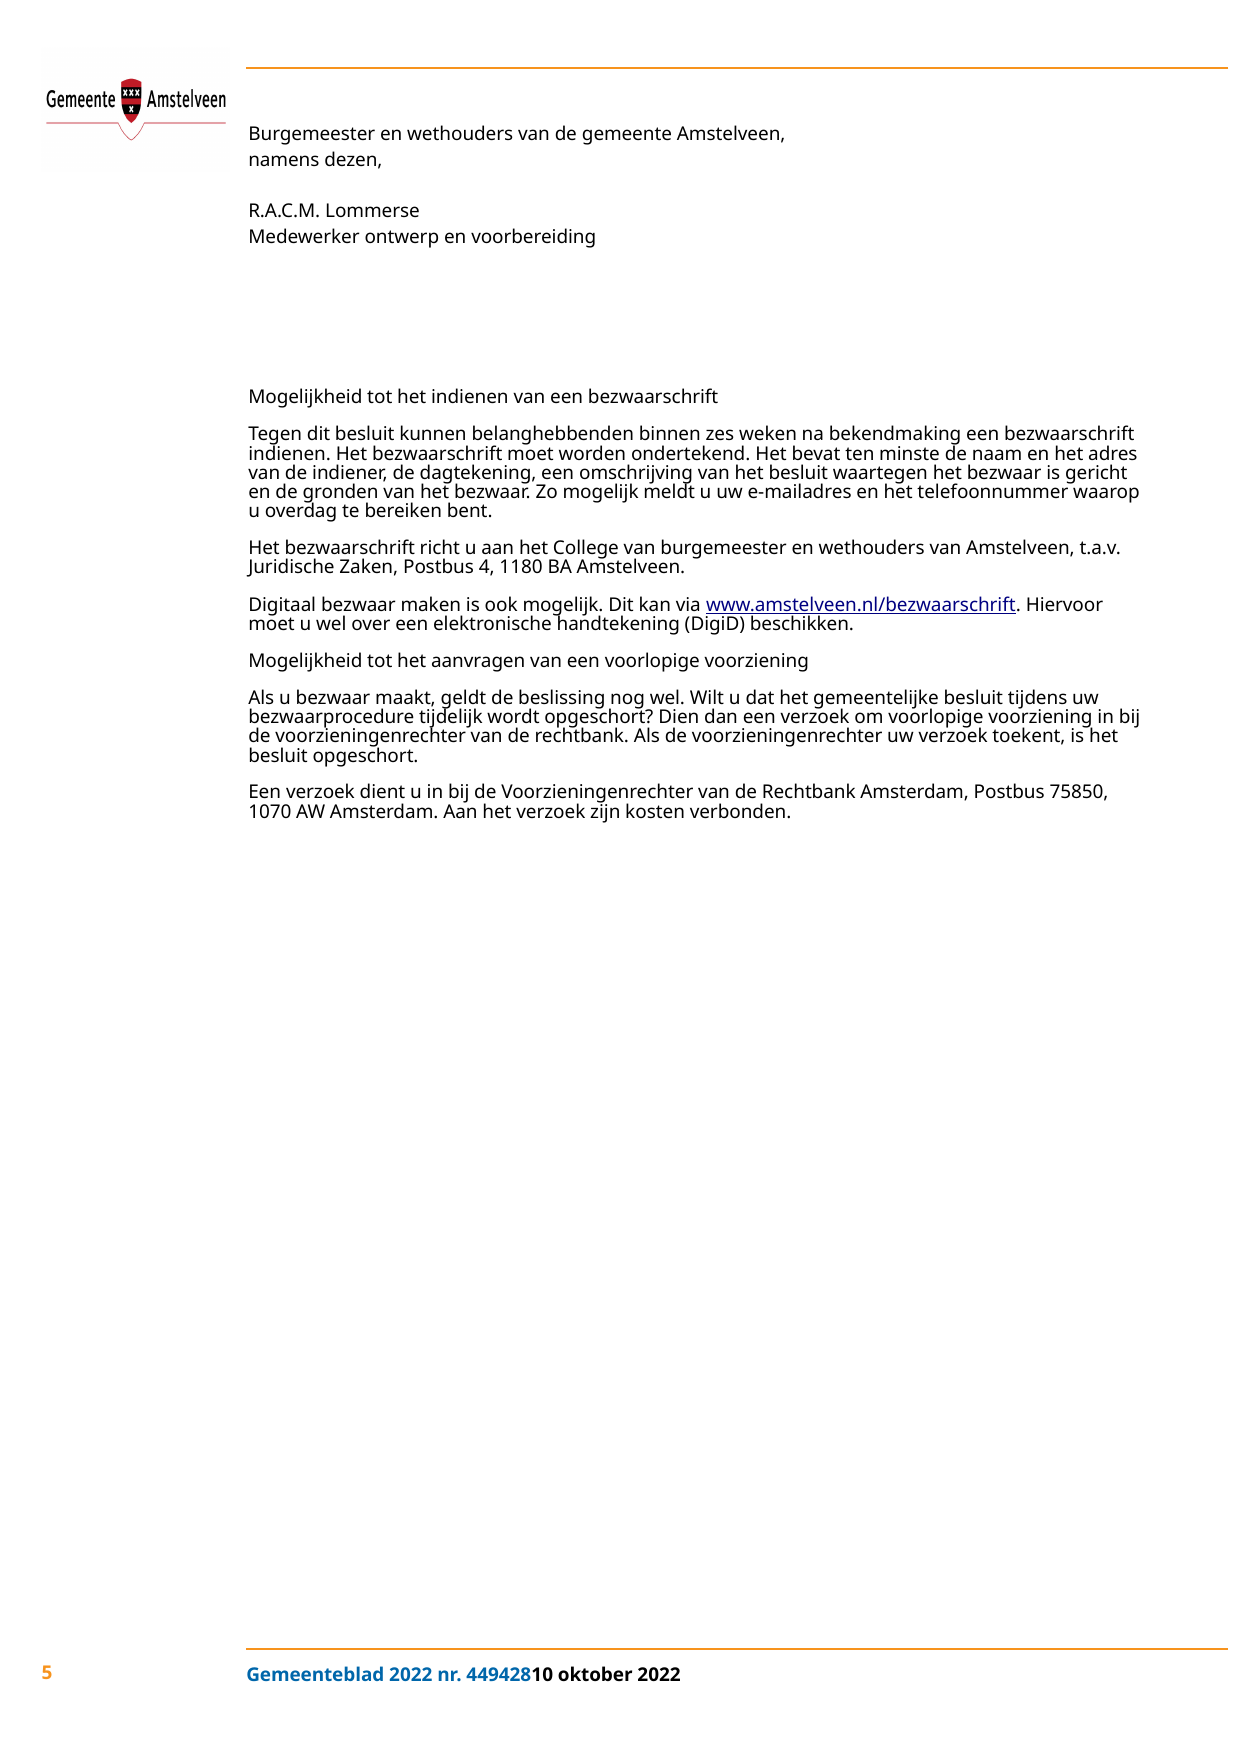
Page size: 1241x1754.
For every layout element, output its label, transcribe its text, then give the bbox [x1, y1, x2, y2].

text Mogelijkheid tot het aanvragen van een voorlopige voorziening [248, 652, 1152, 671]
text Tegen dit besluit kunnen belanghebbenden binnen zes weken na bekendmaking een bezwaarschrift indienen. Het bezwaarschrift moet worden ondertekend. Het bevat ten minste de naam en het adres van de indiener, de dagtekening, een omschrijving van het besluit waartegen het bezwaar is gericht en de gronden van het bezwaar. Zo mogelijk meldt u uw e-mailadres en het telefoonnummer waarop u overdag te bereiken bent. [248, 425, 1152, 522]
text namens dezen, [248, 146, 1152, 172]
text Een verzoek dient u in bij de Voorzieningenrechter van de Rechtbank Amsterdam, Postbus 75850, 1070 AW Amsterdam. Aan het verzoek zijn kosten verbonden. [248, 783, 1152, 822]
text Het bezwaarschrift richt u aan het College van burgemeester en wethouders van Amstelveen, t.a.v. Juridische Zaken, Postbus 4, 1180 BA Amstelveen. [248, 539, 1152, 578]
picture [41, 47, 231, 172]
text Mogelijkheid tot het indienen van een bezwaarschrift [248, 388, 1152, 407]
text Digitaal bezwaar maken is ook mogelijk. Dit kan via www.amstelveen.nl/bezwaarschrift. Hiervoor moet u wel over een elektronische handtekening (DigiD) beschikken. [248, 596, 1152, 634]
text R.A.C.M. Lommerse [248, 198, 1152, 223]
text Burgemeester en wethouders van de gemeente Amstelveen, [248, 121, 1152, 146]
text Als u bezwaar maakt, geldt de beslissing nog wel. Wilt u dat het gemeentelijke besluit tijdens uw bezwaarprocedure tijdelijk wordt opgeschort? Dien dan een verzoek om voorlopige voorziening in bij de voorzieningenrechter van de rechtbank. Als de voorzieningenrechter uw verzoek toekent, is het besluit opgeschort. [248, 689, 1152, 766]
text Medewerker ontwerp en voorbereiding [248, 223, 1152, 249]
